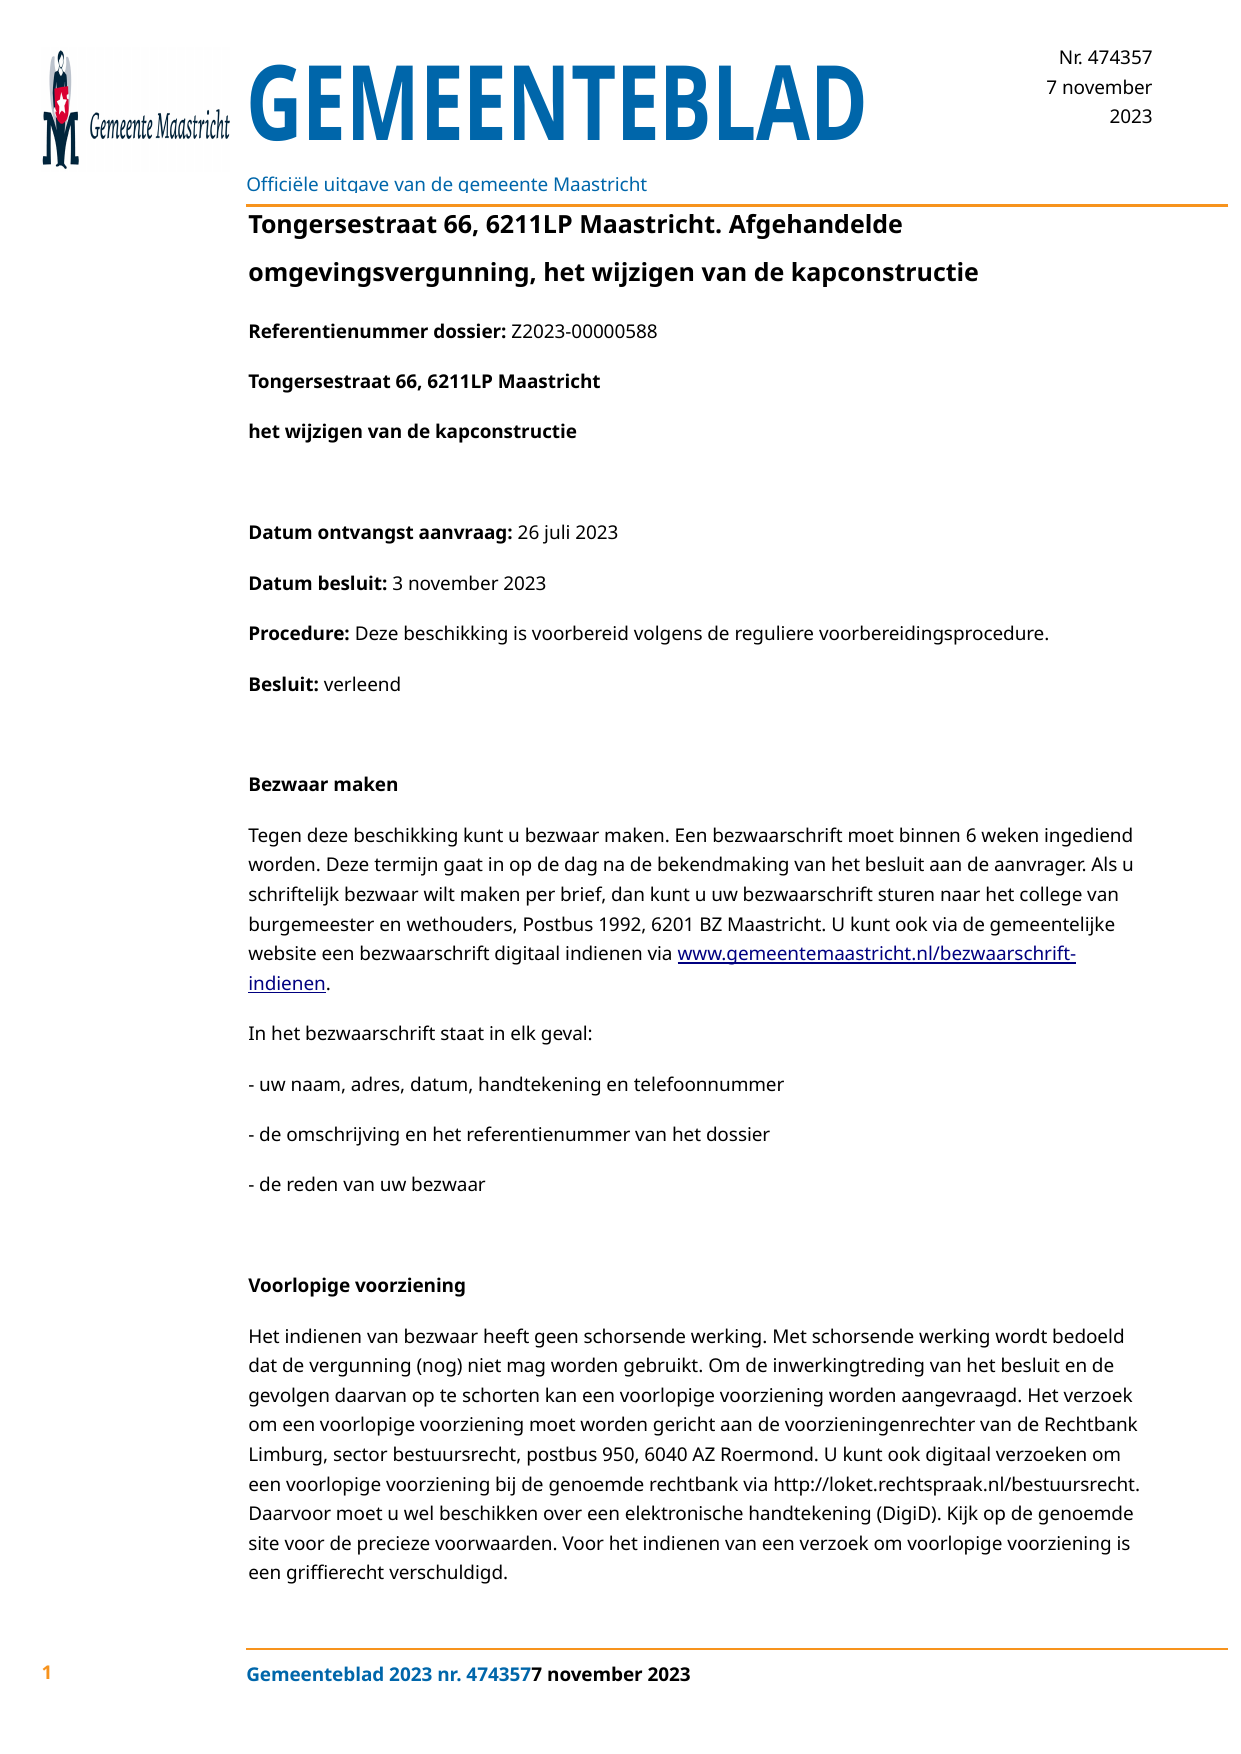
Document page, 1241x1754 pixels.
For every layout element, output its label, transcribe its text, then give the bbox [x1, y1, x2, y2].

text - uw naam, adres, datum, handtekening en telefoonnummer [248, 1071, 1152, 1097]
text - de omschrijving en het referentienummer van het dossier [248, 1121, 1152, 1147]
text Bezwaar maken [248, 772, 1152, 797]
text Referentienummer dossier: Z2023-00000588 [248, 318, 1152, 344]
text Procedure: Deze beschikking is voorbereid volgens de reguliere voorbereidingsprocedure. [248, 620, 1152, 646]
text - de reden van uw bezwaar [248, 1172, 1152, 1197]
text In het bezwaarschrift staat in elk geval: [248, 1020, 1152, 1046]
text Datum besluit: 3 november 2023 [248, 570, 1152, 596]
text Tegen deze beschikking kunt u bezwaar maken. Een bezwaarschrift moet binnen 6 weken ingediend worden. Deze termijn gaat in op de dag na de bekendmaking van het besluit aan de aanvrager. Als u schriftelijk bezwaar wilt maken per brief, dan kunt u uw bezwaarschrift sturen naar het college van burgemeester en wethouders, Postbus 1992, 6201 BZ Maastricht. U kunt ook via de gemeentelijke website een bezwaarschrift digitaal indienen via www.gemeentemaastricht.nl/bezwaarschrift-indienen. [248, 822, 1152, 996]
text Besluit: verleend [248, 671, 1152, 697]
picture [41, 47, 231, 172]
text Voorlopige voorziening [248, 1272, 1152, 1298]
text Tongersestraat 66, 6211LP Maastricht. Afgehandelde omgevingsvergunning, het wijzigen van de kapconstructie [248, 207, 1152, 288]
text Datum ontvangst aanvraag: 26 juli 2023 [248, 519, 1152, 545]
text Het indienen van bezwaar heeft geen schorsende werking. Met schorsende werking wordt bedoeld dat de vergunning (nog) niet mag worden gebruikt. Om de inwerkingtreding van het besluit en de gevolgen daarvan op te schorten kan een voorlopige voorziening worden aangevraagd. Het verzoek om een voorlopige voorziening moet worden gericht aan de voorzieningenrechter van de Rechtbank Limburg, sector bestuursrecht, postbus 950, 6040 AZ Roermond. U kunt ook digitaal verzoeken om een voorlopige voorziening bij de genoemde rechtbank via http://loket.rechtspraak.nl/bestuursrecht. Daarvoor moet u wel beschikken over een elektronische handtekening (DigiD). Kijk op de genoemde site voor de precieze voorwaarden. Voor het indienen van een verzoek om voorlopige voorziening is een griffierecht verschuldigd. [248, 1323, 1152, 1585]
text Tongersestraat 66, 6211LP Maastricht [248, 368, 1152, 394]
text het wijzigen van de kapconstructie [248, 419, 1152, 444]
